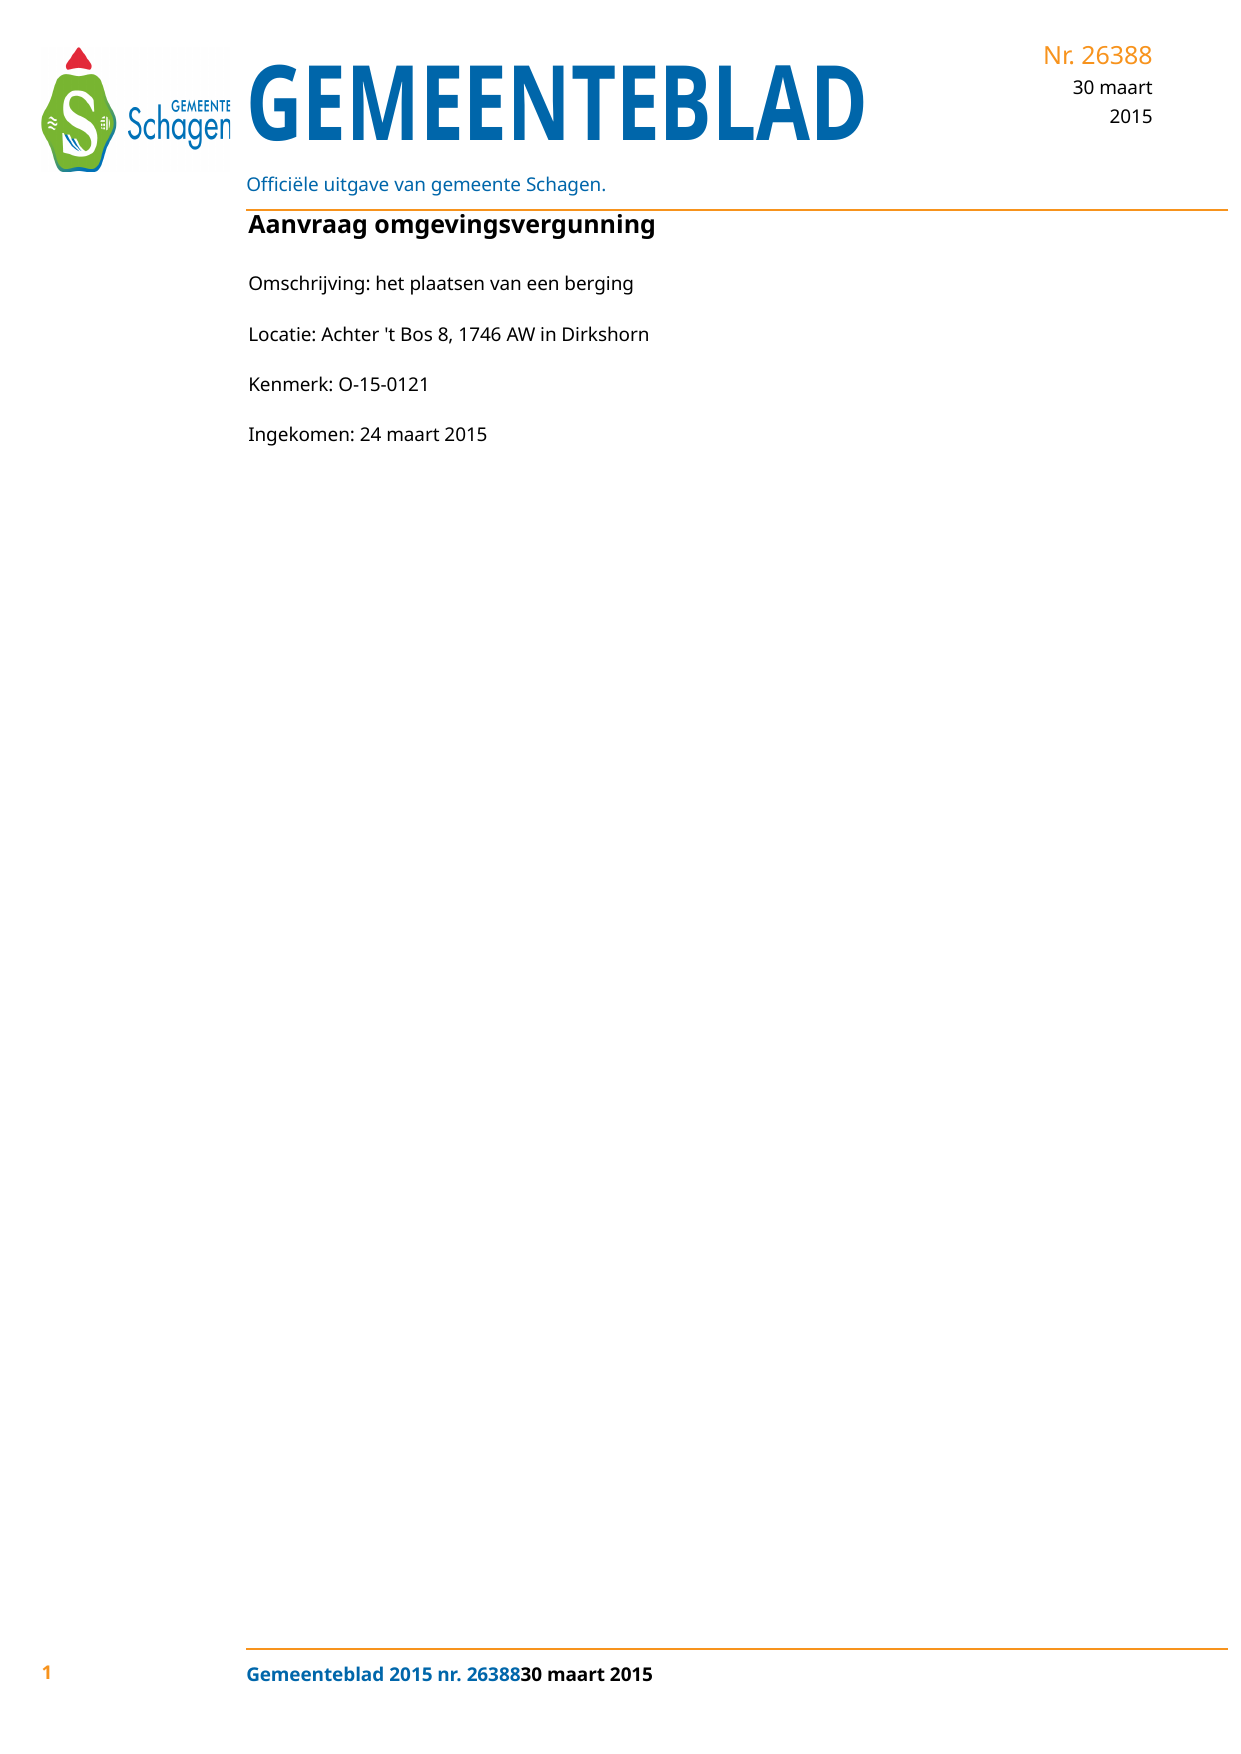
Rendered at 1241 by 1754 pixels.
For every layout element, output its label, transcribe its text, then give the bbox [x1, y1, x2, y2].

text Ingekomen: 24 maart 2015 [248, 422, 1152, 447]
text Locatie: Achter 't Bos 8, 1746 AW in Dirkshorn [248, 321, 1152, 346]
picture [41, 47, 231, 172]
text Omschrijving: het plaatsen van een berging [248, 270, 1152, 296]
text Aanvraag omgevingsvergunning [248, 211, 1152, 241]
text Kenmerk: O-15-0121 [248, 371, 1152, 397]
